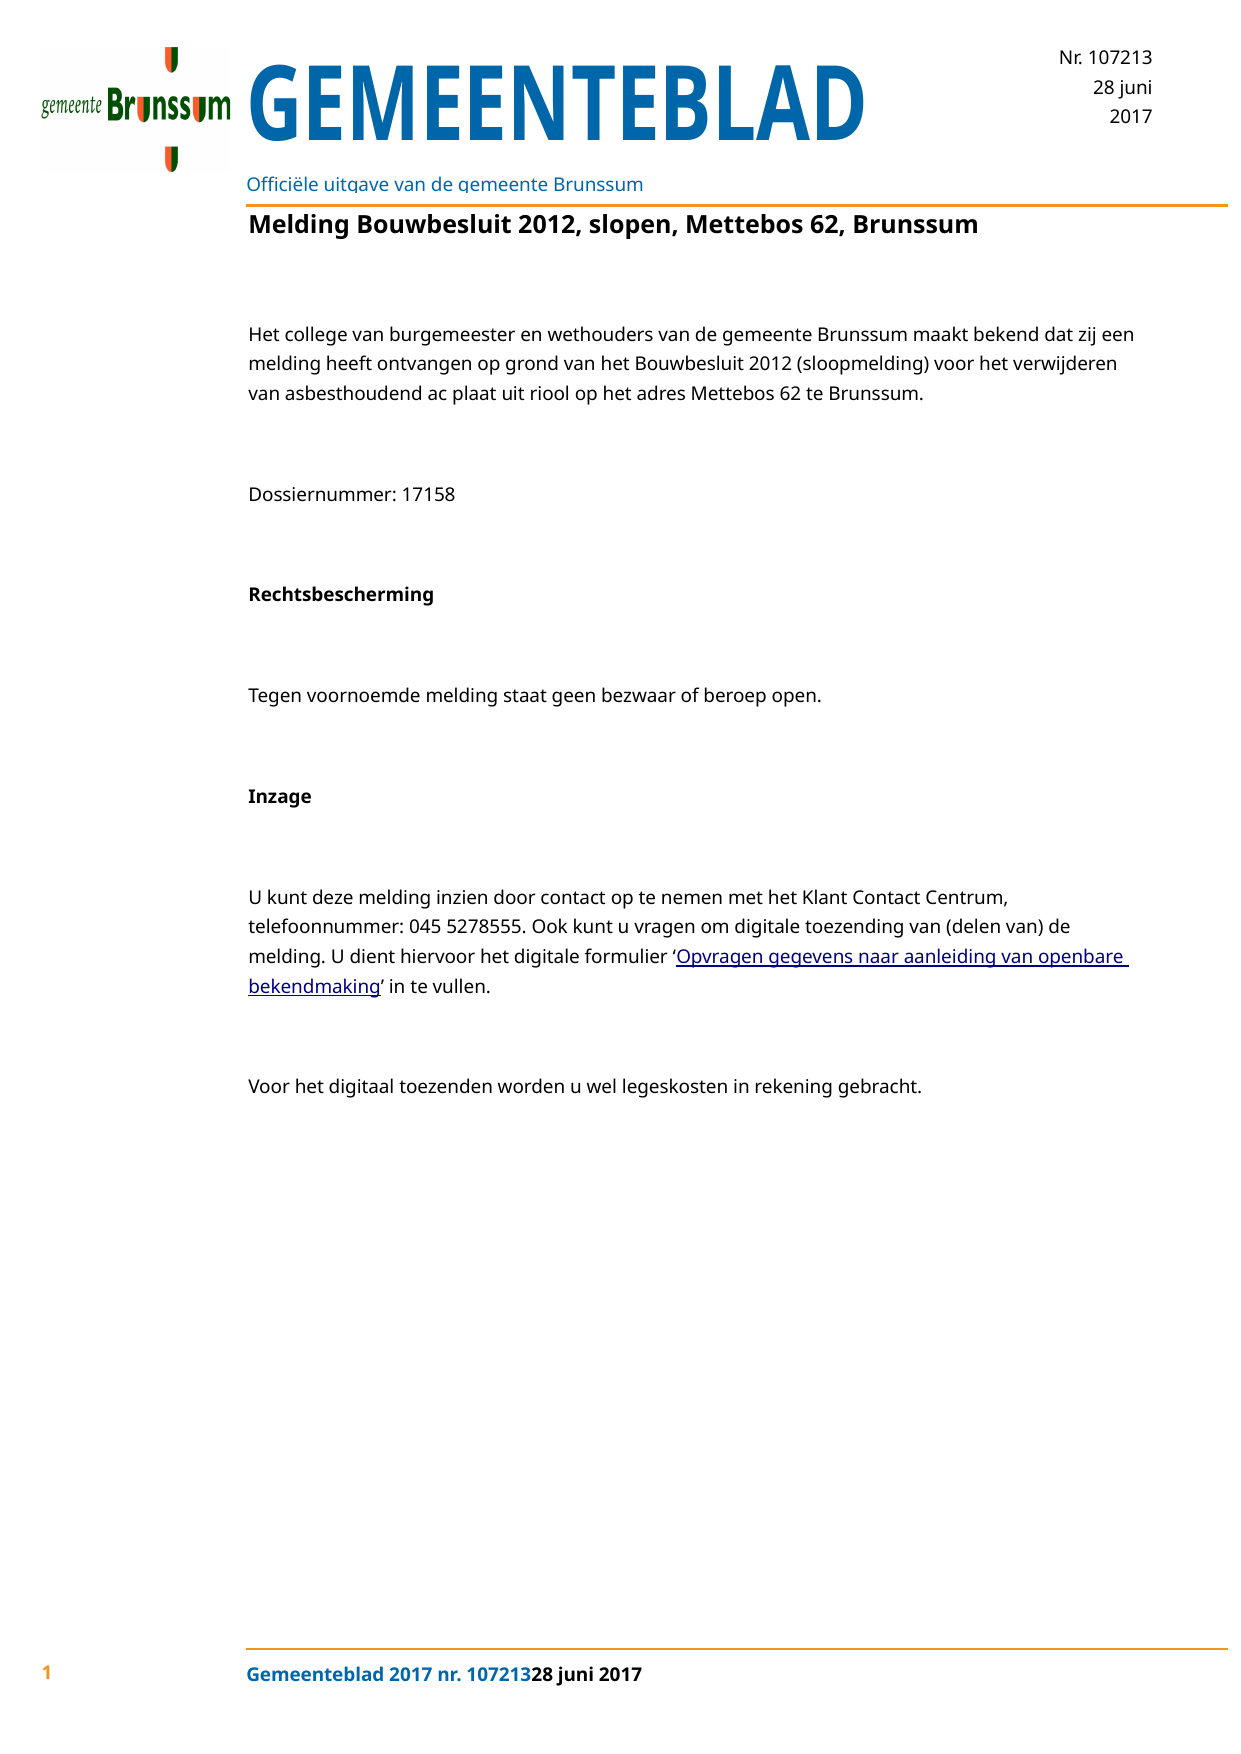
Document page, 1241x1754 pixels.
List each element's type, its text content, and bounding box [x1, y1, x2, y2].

picture [41, 47, 231, 172]
text Het college van burgemeester en wethouders van de gemeente Brunssum maakt bekend dat zij een melding heeft ontvangen op grond van het Bouwbesluit 2012 (sloopmelding) voor het verwijderen van asbesthoudend ac plaat uit riool op het adres Mettebos 62 te Brunssum. [248, 321, 1152, 406]
text Voor het digitaal toezenden worden u wel legeskosten in rekening gebracht. [248, 1074, 1152, 1099]
text Inzage [248, 783, 1152, 809]
text Dossiernummer: 17158 [248, 481, 1152, 506]
text Tegen voornoemde melding staat geen bezwaar of beroep open. [248, 682, 1152, 708]
text Rechtsbescherming [248, 582, 1152, 607]
text Melding Bouwbesluit 2012, slopen, Mettebos 62, Brunssum [248, 207, 1152, 241]
text U kunt deze melding inzien door contact op te nemen met het Klant Contact Centrum, telefoonnummer: 045 5278555. Ook kunt u vragen om digitale toezending van (delen van) de melding. U dient hiervoor het digitale formulier ‘Opvragen gegevens naar aanleiding van openbare bekendmaking’ in te vullen. [248, 884, 1152, 998]
